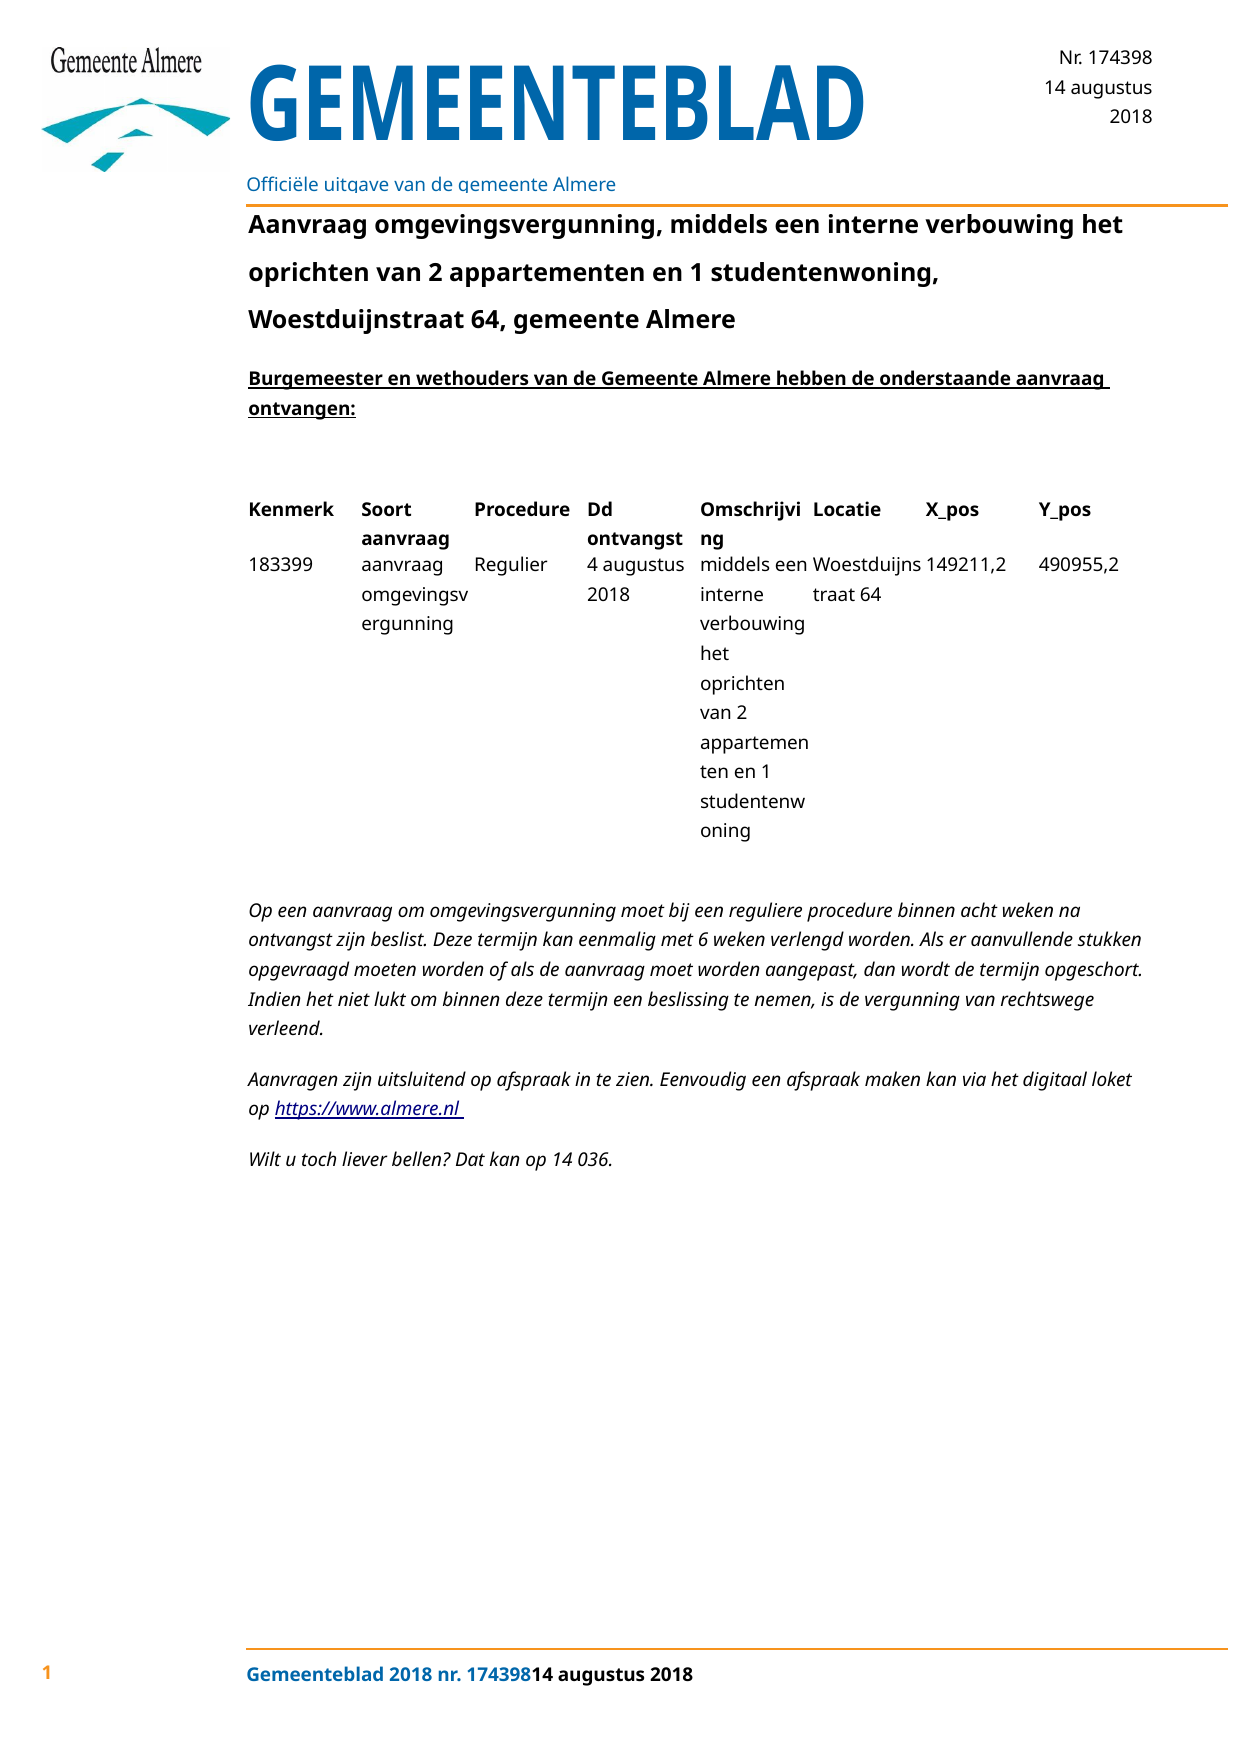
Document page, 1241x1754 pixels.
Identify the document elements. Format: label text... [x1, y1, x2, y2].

table_header X_pos [926, 496, 1038, 551]
picture [41, 47, 231, 172]
table_header Omschrijving [700, 496, 813, 551]
table_cell 490955,2 [1039, 551, 1152, 843]
text Op een aanvraag om omgevingsvergunning moet bij een reguliere procedure binnen acht weken na ontvangst zijn beslist. Deze termijn kan eenmalig met 6 weken verlengd worden. Als er aanvullende stukken opgevraagd moeten worden of als de aanvraag moet worden aangepast, dan wordt de termijn opgeschort. Indien het niet lukt om binnen deze termijn een beslissing te nemen, is de vergunning van rechtswege verleend. [248, 897, 1152, 1041]
table_cell 4 augustus 2018 [587, 551, 700, 843]
table_header Locatie [813, 496, 926, 551]
table_header Procedure [474, 496, 587, 551]
table_header Kenmerk [248, 496, 361, 551]
text Aanvraag omgevingsvergunning, middels een interne verbouwing het oprichten van 2 appartementen en 1 studentenwoning, Woestduijnstraat 64, gemeente Almere [248, 207, 1152, 336]
table_cell middels een interne verbouwing het oprichten van 2 appartementen en 1 studentenwoning [700, 551, 813, 843]
table_header Soort aanvraag [361, 496, 474, 551]
table_header Dd ontvangst [587, 496, 700, 551]
table_cell Woestduijnstraat 64 [813, 551, 926, 843]
text Aanvragen zijn uitsluitend op afspraak in te zien. Eenvoudig een afspraak maken kan via het digitaal loket op https://www.almere.nl [248, 1066, 1152, 1121]
table_cell Regulier [474, 551, 587, 843]
table_cell aanvraag omgevingsvergunning [361, 551, 474, 843]
table_cell 183399 [248, 551, 361, 843]
table_header Y_pos [1039, 496, 1152, 551]
table_cell 149211,2 [926, 551, 1038, 843]
text Wilt u toch liever bellen? Dat kan op 14 036. [248, 1146, 1152, 1171]
text Burgemeester en wethouders van de Gemeente Almere hebben de onderstaande aanvraag ontvangen: [248, 366, 1152, 421]
